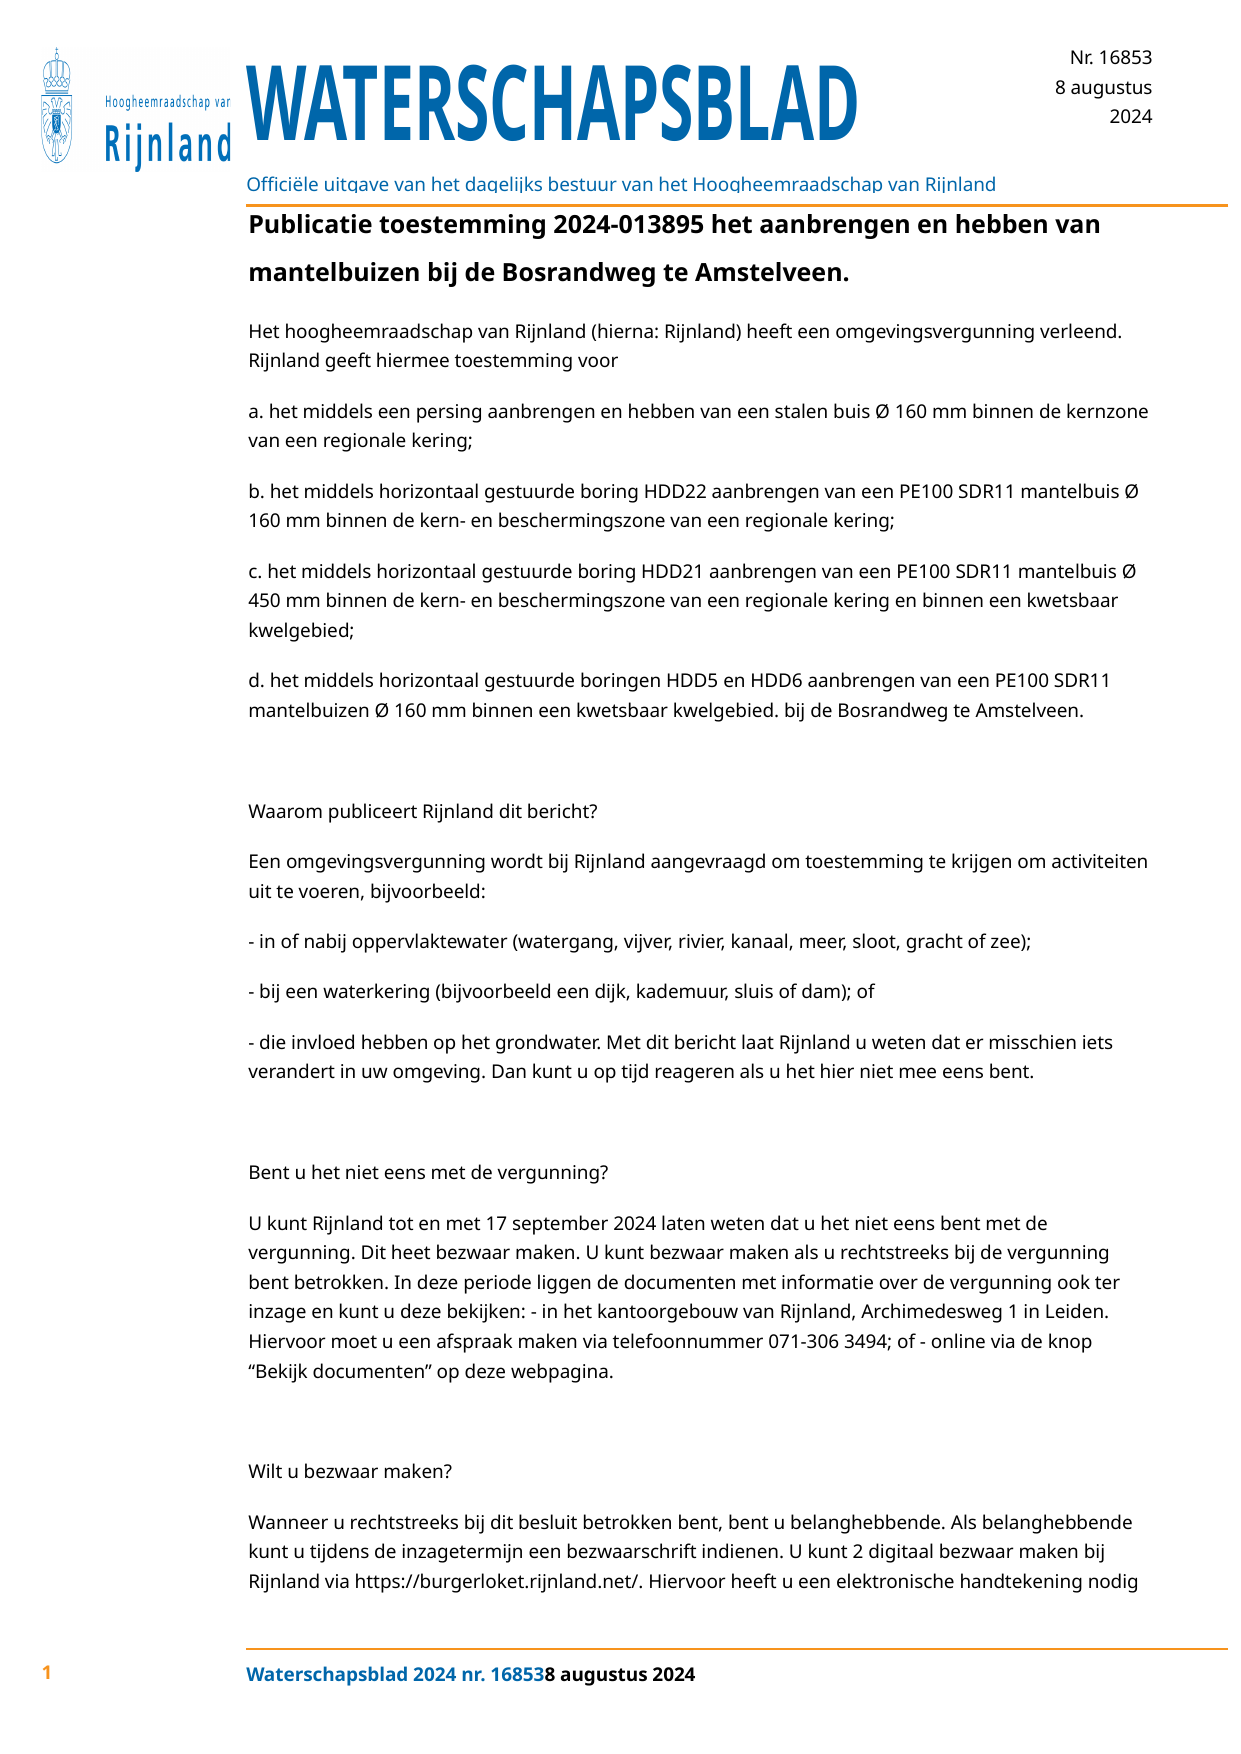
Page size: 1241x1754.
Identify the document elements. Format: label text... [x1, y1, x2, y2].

text - in of nabij oppervlaktewater (watergang, vijver, rivier, kanaal, meer, sloot, gracht of zee); [248, 928, 1152, 954]
text c. het middels horizontaal gestuurde boring HDD21 aanbrengen van een PE100 SDR11 mantelbuis Ø 450 mm binnen de kern- en beschermingszone van een regionale kering en binnen een kwetsbaar kwelgebied; [248, 558, 1152, 643]
text U kunt Rijnland tot en met 17 september 2024 laten weten dat u het niet eens bent met de vergunning. Dit heet bezwaar maken. U kunt bezwaar maken als u rechtstreeks bij de vergunning bent betrokken. In deze periode liggen de documenten met informatie over de vergunning ook ter inzage en kunt u deze bekijken: - in het kantoorgebouw van Rijnland, Archimedesweg 1 in Leiden. Hiervoor moet u een afspraak maken via telefoonnummer 071-306 3494; of - online via de knop “Bekijk documenten” op deze webpagina. [248, 1210, 1152, 1384]
text Wilt u bezwaar maken? [248, 1459, 1152, 1484]
text b. het middels horizontaal gestuurde boring HDD22 aanbrengen van een PE100 SDR11 mantelbuis Ø 160 mm binnen de kern- en beschermingszone van een regionale kering; [248, 478, 1152, 533]
text Waarom publiceert Rijnland dit bericht? [248, 798, 1152, 824]
text a. het middels een persing aanbrengen en hebben van een stalen buis Ø 160 mm binnen de kernzone van een regionale kering; [248, 398, 1152, 453]
text Publicatie toestemming 2024-013895 het aanbrengen en hebben van mantelbuizen bij de Bosrandweg te Amstelveen. [248, 207, 1152, 288]
text Een omgevingsvergunning wordt bij Rijnland aangevraagd om toestemming te krijgen om activiteiten uit te voeren, bijvoorbeeld: [248, 848, 1152, 904]
text Wanneer u rechtstreeks bij dit besluit betrokken bent, bent u belanghebbende. Als belanghebbende kunt u tijdens de inzagetermijn een bezwaarschrift indienen. U kunt 2 digitaal bezwaar maken bij Rijnland via https://burgerloket.rijnland.net/. Hiervoor heeft u een elektronische handtekening nodig [248, 1509, 1152, 1594]
text Bent u het niet eens met de vergunning? [248, 1159, 1152, 1185]
picture [41, 47, 231, 172]
text - die invloed hebben op het grondwater. Met dit bericht laat Rijnland u weten dat er misschien iets verandert in uw omgeving. Dan kunt u op tijd reageren als u het hier niet mee eens bent. [248, 1029, 1152, 1084]
text d. het middels horizontaal gestuurde boringen HDD5 en HDD6 aanbrengen van een PE100 SDR11 mantelbuizen Ø 160 mm binnen een kwetsbaar kwelgebied. bij de Bosrandweg te Amstelveen. [248, 667, 1152, 723]
text - bij een waterkering (bijvoorbeeld een dijk, kademuur, sluis of dam); of [248, 979, 1152, 1004]
text Het hoogheemraadschap van Rijnland (hierna: Rijnland) heeft een omgevingsvergunning verleend. Rijnland geeft hiermee toestemming voor [248, 318, 1152, 373]
